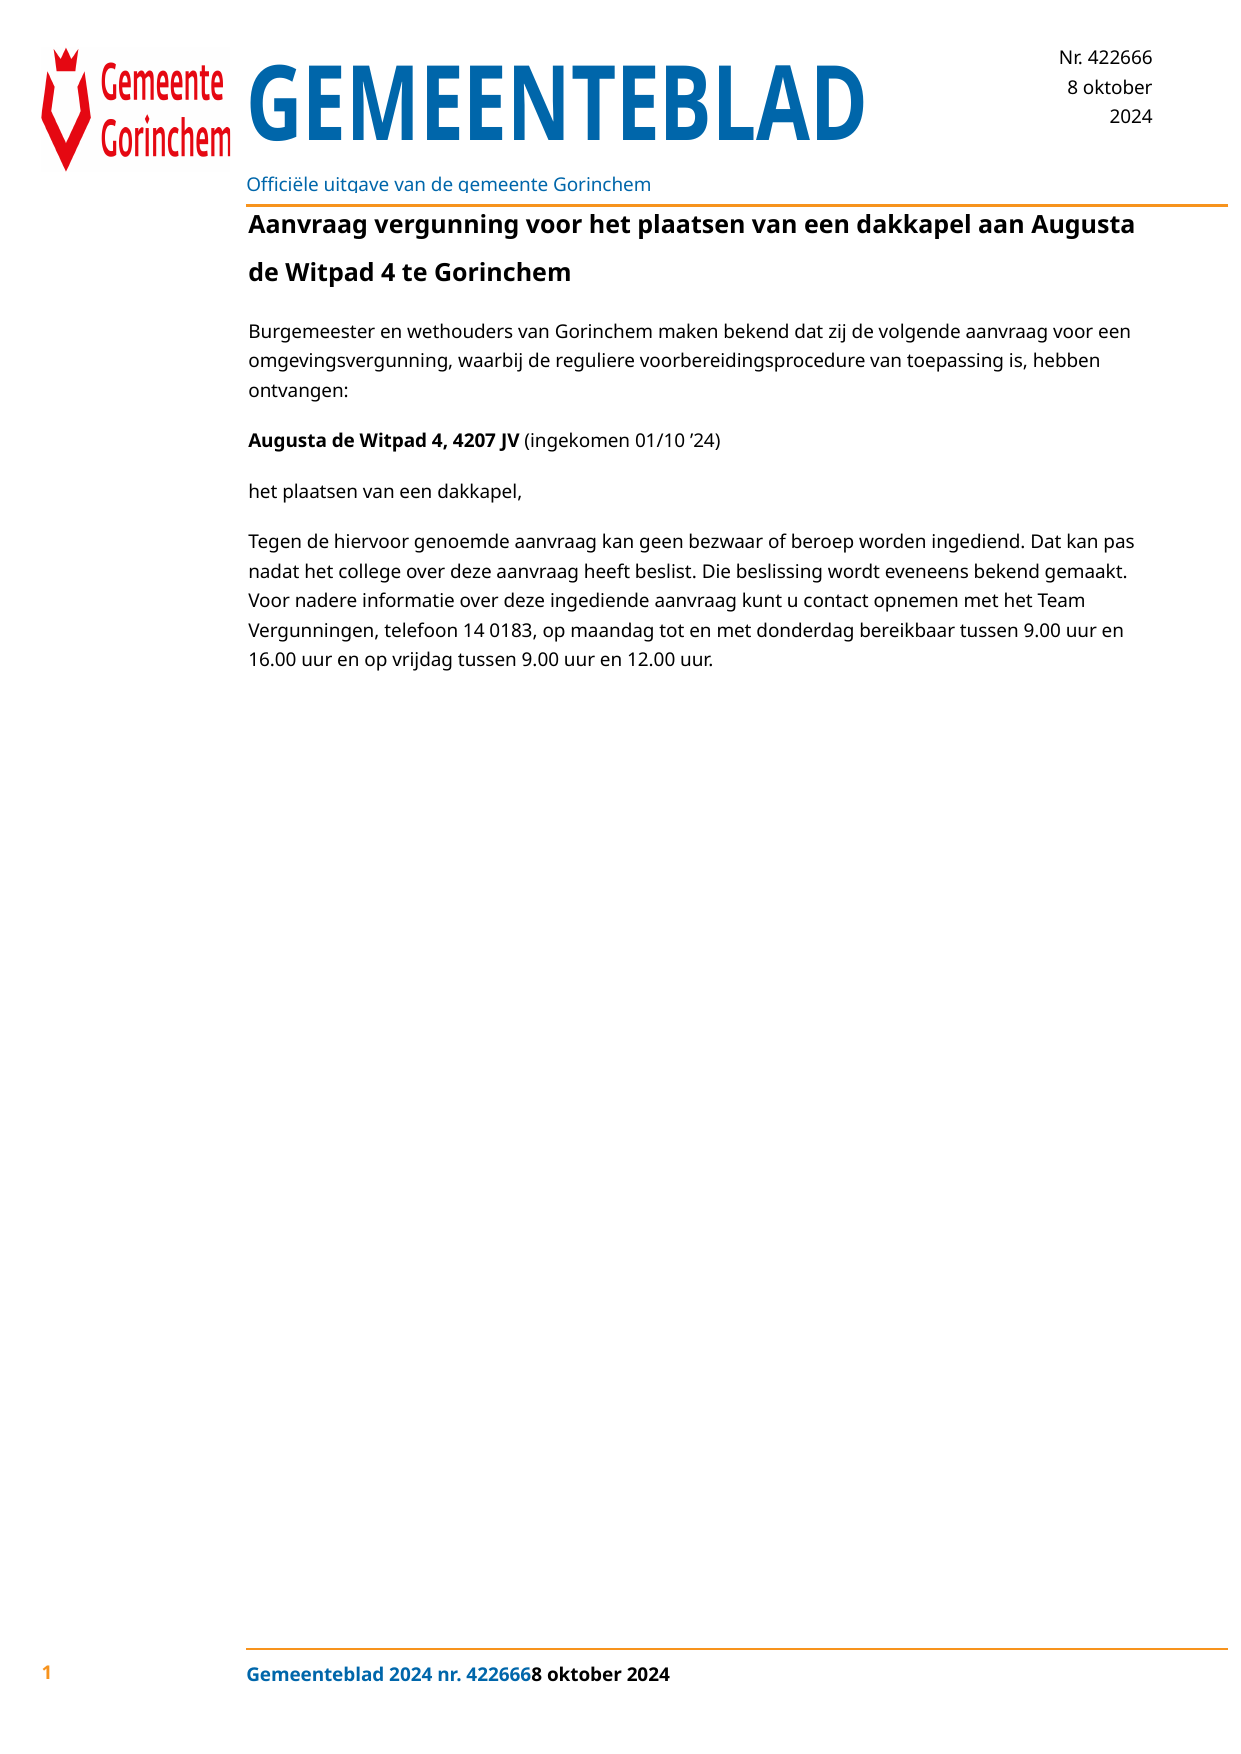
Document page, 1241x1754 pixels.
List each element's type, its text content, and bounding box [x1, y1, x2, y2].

text Augusta de Witpad 4, 4207 JV (ingekomen 01/10 ’24) [248, 427, 1152, 453]
text Burgemeester en wethouders van Gorinchem maken bekend dat zij de volgende aanvraag voor een omgevingsvergunning, waarbij de reguliere voorbereidingsprocedure van toepassing is, hebben ontvangen: [248, 318, 1152, 403]
text Tegen de hiervoor genoemde aanvraag kan geen bezwaar of beroep worden ingediend. Dat kan pas nadat het college over deze aanvraag heeft beslist. Die beslissing wordt eveneens bekend gemaakt. Voor nadere informatie over deze ingediende aanvraag kunt u contact opnemen met het Team Vergunningen, telefoon 14 0183, op maandag tot en met donderdag bereikbaar tussen 9.00 uur en 16.00 uur en op vrijdag tussen 9.00 uur en 12.00 uur. [248, 528, 1152, 672]
text Aanvraag vergunning voor het plaatsen van een dakkapel aan Augusta de Witpad 4 te Gorinchem [248, 207, 1152, 288]
text het plaatsen van een dakkapel, [248, 478, 1152, 504]
picture [41, 47, 231, 172]
